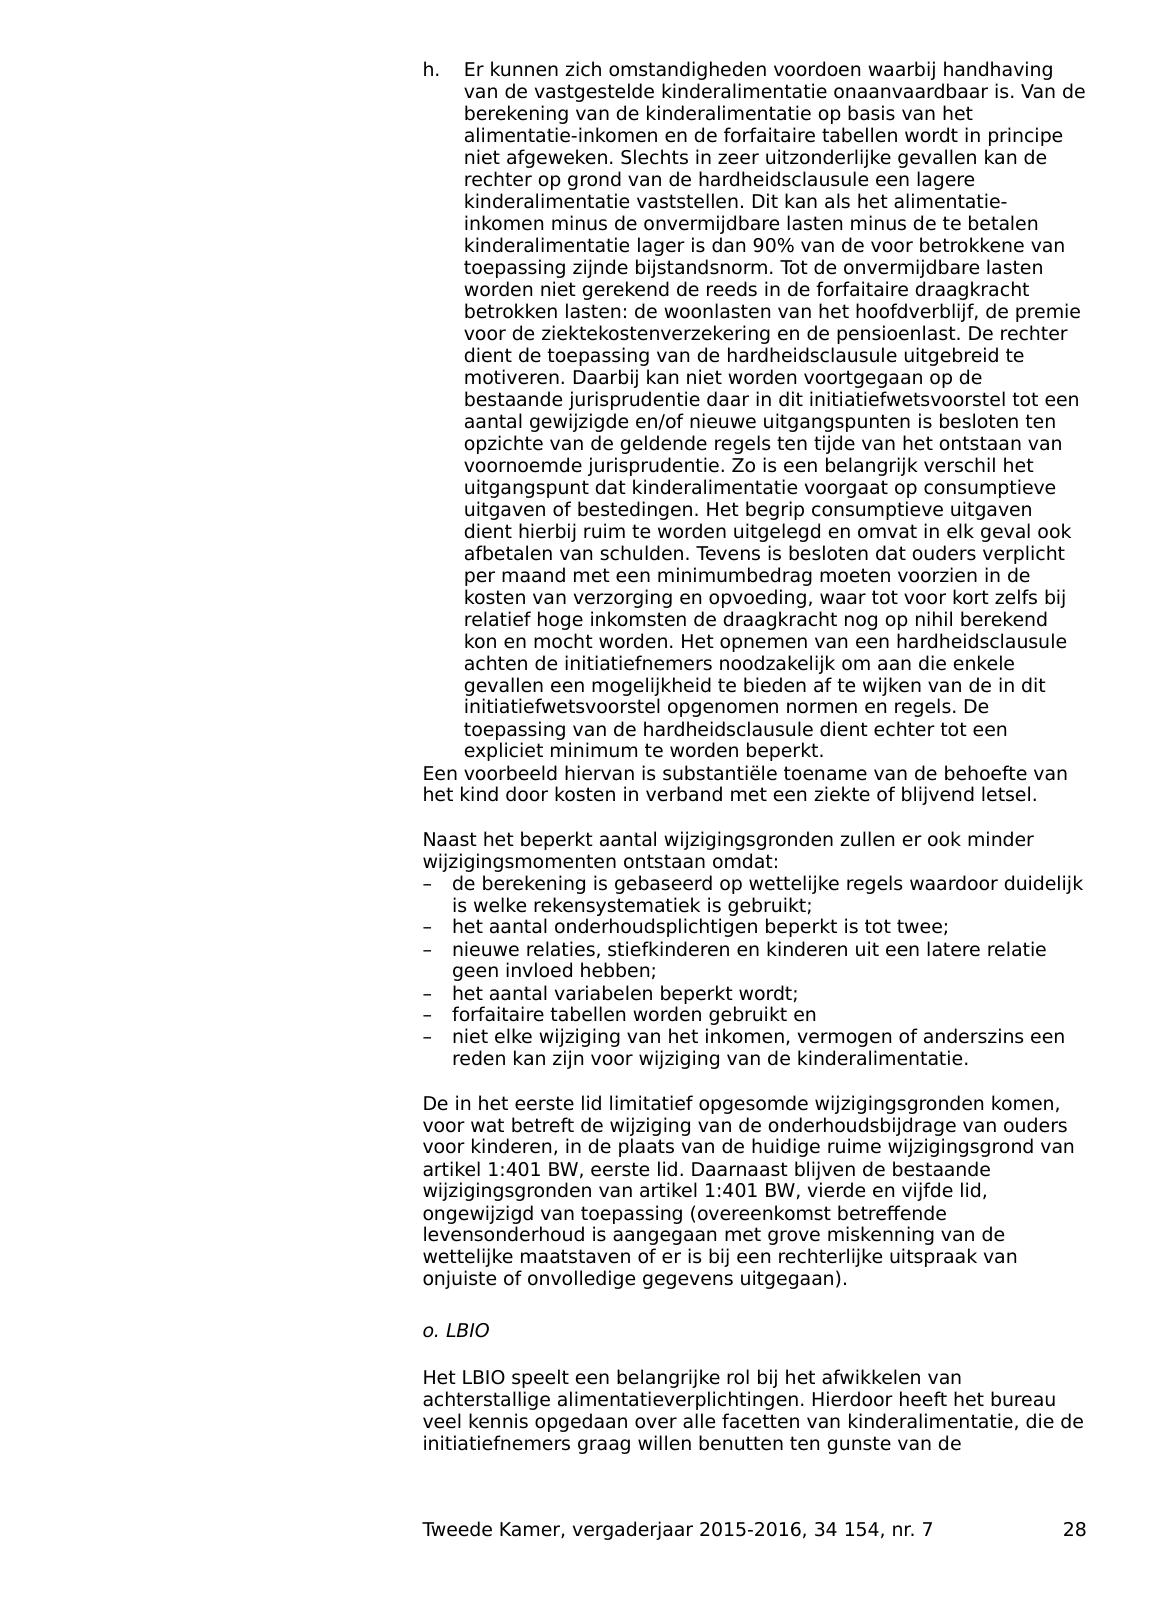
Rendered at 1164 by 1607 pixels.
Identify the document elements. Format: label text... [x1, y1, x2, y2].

text Een voorbeeld hiervan is substantiële toename van de behoefte van het kind door kosten in verband met een ziekte of blijvend letsel. [422, 762, 1087, 806]
text – forfaitaire tabellen worden gebruikt en [422, 1004, 1087, 1026]
subtitle o. LBIO [422, 1320, 1087, 1342]
text h. Er kunnen zich omstandigheden voordoen waarbij handhaving van de vastgestelde kinderalimentatie onaanvaardbaar is. Van de berekening van de kinderalimentatie op basis van het alimentatie-inkomen en de forfaitaire tabellen wordt in principe niet afgeweken. Slechts in zeer uitzonderlijke gevallen kan de rechter op grond van de hardheidsclausule een lagere kinderalimentatie vaststellen. Dit kan als het alimentatie-inkomen minus de onvermijdbare lasten minus de te betalen kinderalimentatie lager is dan 90% van de voor betrokkene van toepassing zijnde bijstandsnorm. Tot de onvermijdbare lasten worden niet gerekend de reeds in de forfaitaire draagkracht betrokken lasten: de woonlasten van het hoofdverblijf, de premie voor de ziektekostenverzekering en de pensioenlast. De rechter dient de toepassing van de hardheidsclausule uitgebreid te motiveren. Daarbij kan niet worden voortgegaan op de bestaande jurisprudentie daar in dit initiatiefwetsvoorstel tot een aantal gewijzigde en/of nieuwe uitgangspunten is besloten ten opzichte van de geldende regels ten tijde van het ontstaan van voornoemde jurisprudentie. Zo is een belangrijk verschil het uitgangspunt dat kinderalimentatie voorgaat op consumptieve uitgaven of bestedingen. Het begrip consumptieve uitgaven dient hierbij ruim te worden uitgelegd en omvat in elk geval ook afbetalen van schulden. Tevens is besloten dat ouders verplicht per maand met een minimumbedrag moeten voorzien in de kosten van verzorging en opvoeding, waar tot voor kort zelfs bij relatief hoge inkomsten de draagkracht nog op nihil berekend kon en mocht worden. Het opnemen van een hardheidsclausule achten de initiatiefnemers noodzakelijk om aan die enkele gevallen een mogelijkheid te bieden af te wijken van de in dit initiatiefwetsvoorstel opgenomen normen en regels. De toepassing van de hardheidsclausule dient echter tot een expliciet minimum te worden beperkt. [422, 59, 1087, 762]
text – nieuwe relaties, stiefkinderen en kinderen uit een latere relatie geen invloed hebben; [422, 938, 1087, 982]
text – het aantal variabelen beperkt wordt; [422, 982, 1087, 1004]
text Het LBIO speelt een belangrijke rol bij het afwikkelen van achterstallige alimentatieverplichtingen. Hierdoor heeft het bureau veel kennis opgedaan over alle facetten van kinderalimentatie, die de initiatiefnemers graag willen benutten ten gunste van de [422, 1367, 1087, 1455]
text – het aantal onderhoudsplichtigen beperkt is tot twee; [422, 916, 1087, 938]
text De in het eerste lid limitatief opgesomde wijzigingsgronden komen, voor wat betreft de wijziging van de onderhoudsbijdrage van ouders voor kinderen, in de plaats van de huidige ruime wijzigingsgrond van artikel 1:401 BW, eerste lid. Daarnaast blijven de bestaande wijzigingsgronden van artikel 1:401 BW, vierde en vijfde lid, ongewijzigd van toepassing (overeenkomst betreffende levensonderhoud is aangegaan met grove miskenning van de wettelijke maatstaven of er is bij een rechterlijke uitspraak van onjuiste of onvolledige gegevens uitgegaan). [422, 1092, 1087, 1290]
text Naast het beperkt aantal wijzigingsgronden zullen er ook minder wijzigingsmomenten ontstaan omdat: [422, 828, 1087, 872]
text – niet elke wijziging van het inkomen, vermogen of anderszins een reden kan zijn voor wijziging van de kinderalimentatie. [422, 1026, 1087, 1070]
text – de berekening is gebaseerd op wettelijke regels waardoor duidelijk is welke rekensystematiek is gebruikt; [422, 872, 1087, 916]
